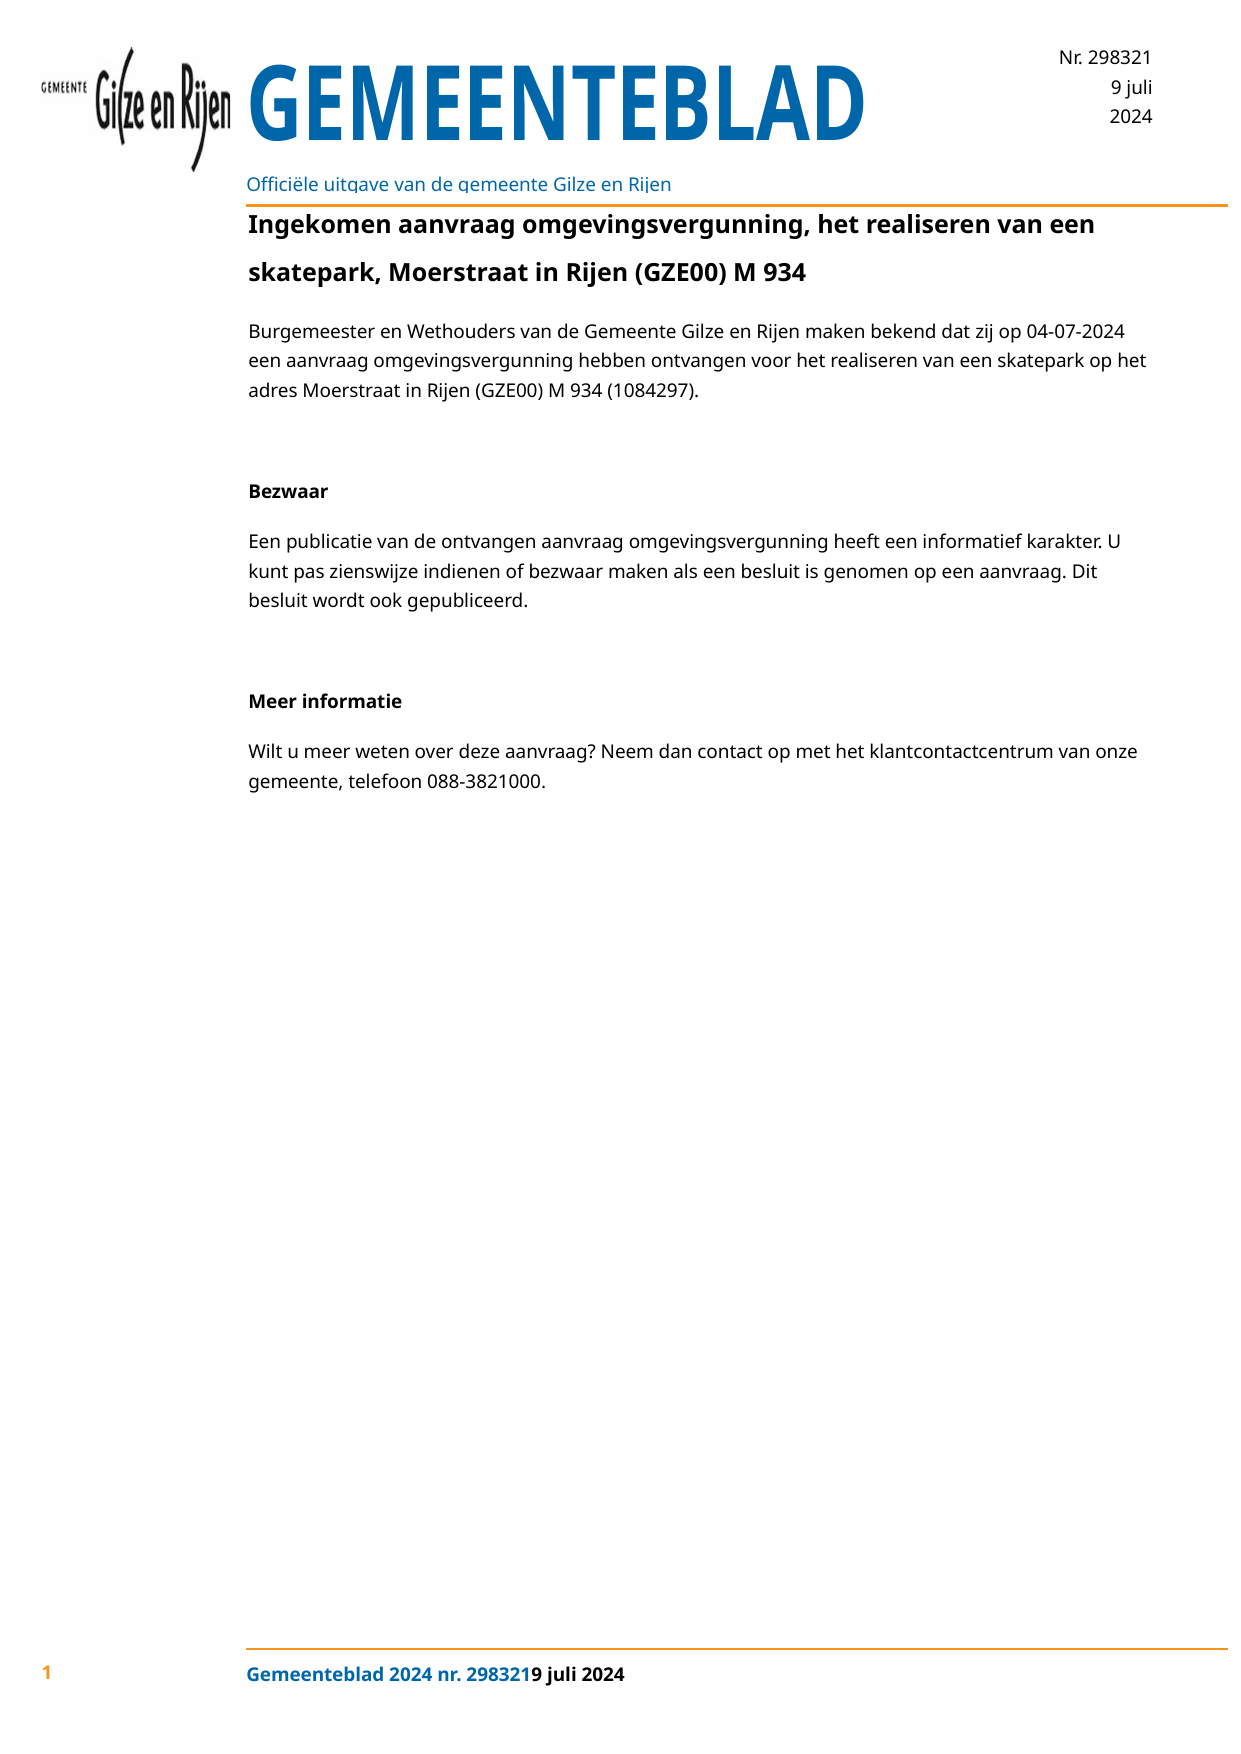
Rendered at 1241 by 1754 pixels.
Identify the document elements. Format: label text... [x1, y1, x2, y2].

text Een publicatie van de ontvangen aanvraag omgevingsvergunning heeft een informatief karakter. U kunt pas zienswijze indienen of bezwaar maken als een besluit is genomen op een aanvraag. Dit besluit wordt ook gepubliceerd. [248, 528, 1152, 613]
text Wilt u meer weten over deze aanvraag? Neem dan contact op met het klantcontactcentrum van onze gemeente, telefoon 088-3821000. [248, 739, 1152, 794]
text Burgemeester en Wethouders van de Gemeente Gilze en Rijen maken bekend dat zij op 04-07-2024 een aanvraag omgevingsvergunning hebben ontvangen voor het realiseren van een skatepark op het adres Moerstraat in Rijen (GZE00) M 934 (1084297). [248, 318, 1152, 403]
picture [41, 47, 231, 172]
text Meer informatie [248, 688, 1152, 714]
text Ingekomen aanvraag omgevingsvergunning, het realiseren van een skatepark, Moerstraat in Rijen (GZE00) M 934 [248, 207, 1152, 288]
text Bezwaar [248, 478, 1152, 504]
